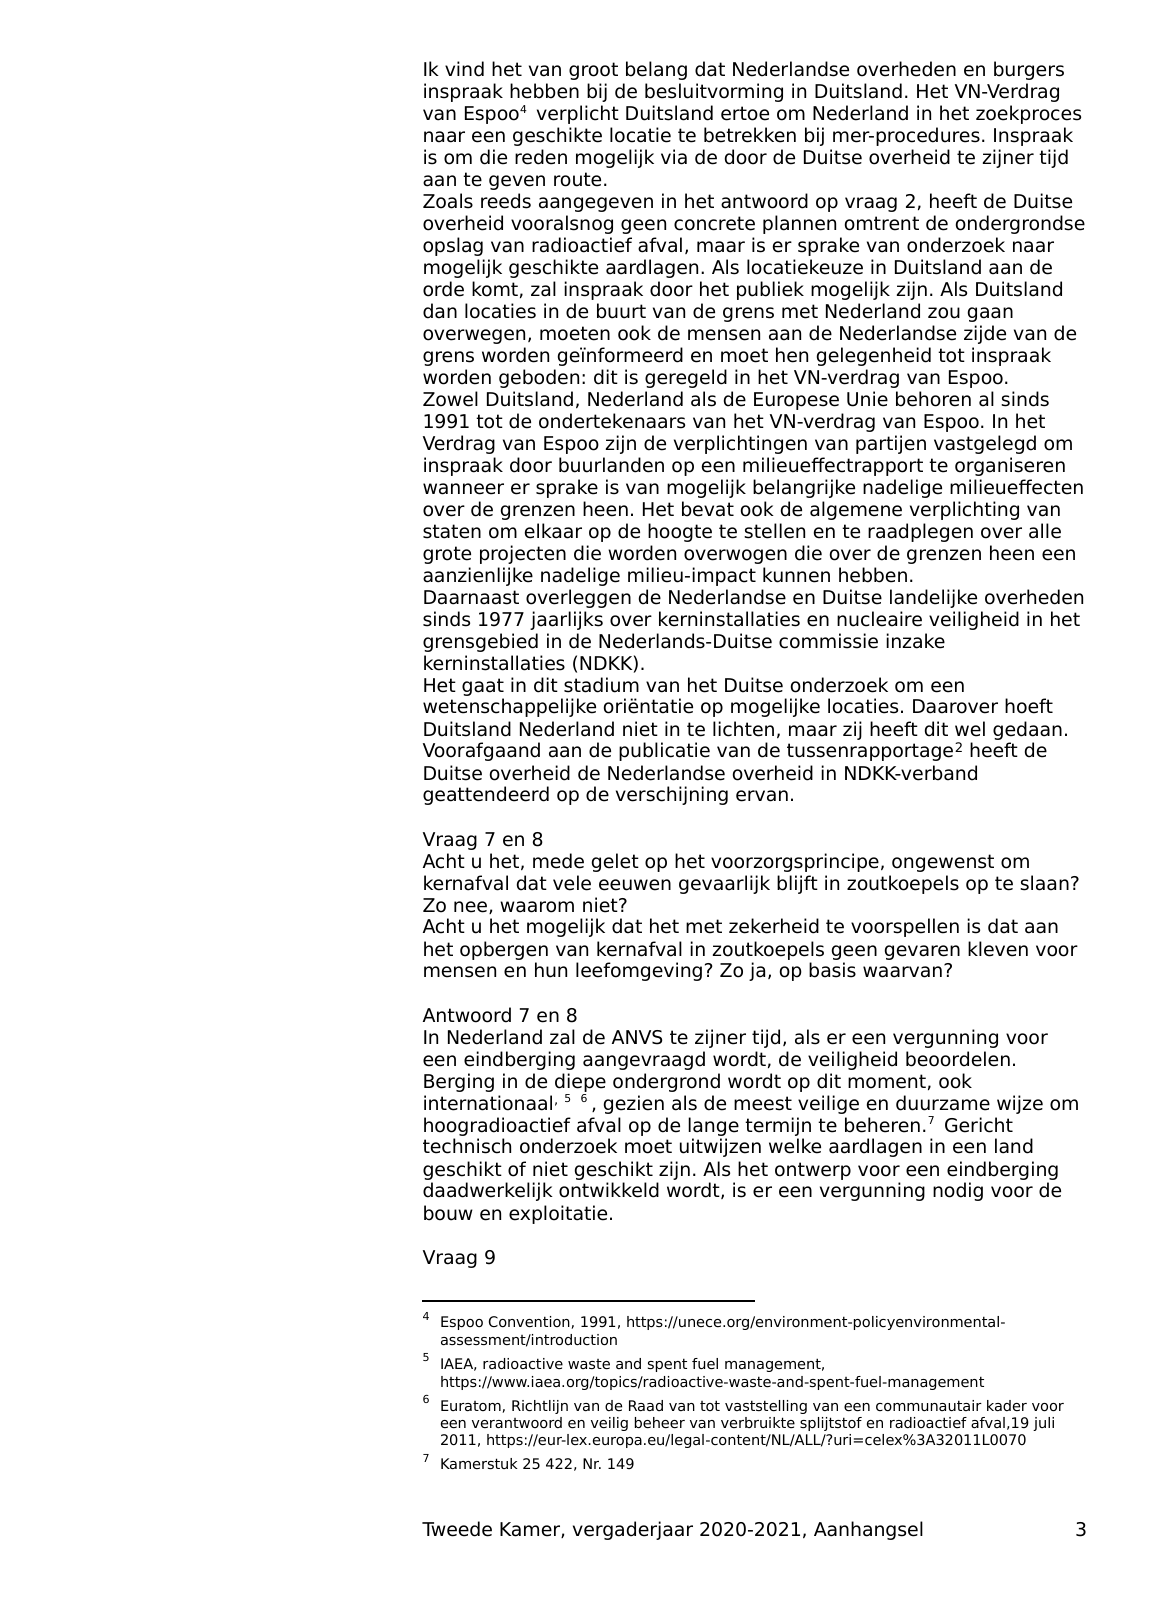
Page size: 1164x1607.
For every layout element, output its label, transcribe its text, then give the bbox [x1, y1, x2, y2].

text In Nederland zal de ANVS te zijner tijd, als er een vergunning voor een eindberging aangevraagd wordt, de veiligheid beoordelen. [422, 1027, 1087, 1071]
text Euratom, Richtlijn van de Raad van tot vaststelling van een communautair kader voor een verantwoord en veilig beheer van verbruikte splijtstof en radioactief afval,19 juli 2011, https://eur-lex.europa.eu/legal-content/NL/ALL/?uri=celex%3A32011L0070 [422, 1393, 1087, 1449]
text Vraag 9 [422, 1247, 1087, 1268]
text Berging in de diepe ondergrond wordt op dit moment, ook internationaal, , gezien als de meest veilige en duurzame wijze om hoogradioactief afval op de lange termijn te beheren. Gericht technisch onderzoek moet uitwijzen welke aardlagen in een land geschikt of niet geschikt zijn. Als het ontwerp voor een eindberging daadwerkelijk ontwikkeld wordt, is er een vergunning nodig voor de bouw en exploitatie. [422, 1071, 1087, 1224]
text Antwoord 7 en 8 [422, 1004, 1087, 1027]
text Espoo Convention, 1991, https://unece.org/environment-policyenvironmental-assessment/introduction [422, 1310, 1087, 1349]
text Het gaat in dit stadium van het Duitse onderzoek om een wetenschappelijke oriëntatie op mogelijke locaties. Daarover hoeft Duitsland Nederland niet in te lichten, maar zij heeft dit wel gedaan. Voorafgaand aan de publicatie van de tussenrapportage2 heeft de Duitse overheid de Nederlandse overheid in NDKK-verband geattendeerd op de verschijning ervan. [422, 674, 1087, 806]
text Acht u het, mede gelet op het voorzorgsprincipe, ongewenst om kernafval dat vele eeuwen gevaarlijk blijft in zoutkoepels op te slaan? Zo nee, waarom niet? [422, 851, 1087, 916]
text Daarnaast overleggen de Nederlandse en Duitse landelijke overheden sinds 1977 jaarlijks over kerninstallaties en nucleaire veiligheid in het grensgebied in de Nederlands-Duitse commissie inzake kerninstallaties (NDKK). [422, 587, 1087, 674]
text Ik vind het van groot belang dat Nederlandse overheden en burgers inspraak hebben bij de besluitvorming in Duitsland. Het VN-Verdrag van Espoo verplicht Duitsland ertoe om Nederland in het zoekproces naar een geschikte locatie te betrekken bij mer-procedures. Inspraak is om die reden mogelijk via de door de Duitse overheid te zijner tijd aan te geven route. [422, 59, 1087, 191]
text Kamerstuk 25 422, Nr. 149 [422, 1452, 1087, 1474]
text Zowel Duitsland, Nederland als de Europese Unie behoren al sinds 1991 tot de ondertekenaars van het VN-verdrag van Espoo. In het Verdrag van Espoo zijn de verplichtingen van partijen vastgelegd om inspraak door buurlanden op een milieueffectrapport te organiseren wanneer er sprake is van mogelijk belangrijke nadelige milieueffecten over de grenzen heen. Het bevat ook de algemene verplichting van staten om elkaar op de hoogte te stellen en te raadplegen over alle grote projecten die worden overwogen die over de grenzen heen een aanzienlijke nadelige milieu-impact kunnen hebben. [422, 389, 1087, 587]
text Vraag 7 en 8 [422, 828, 1087, 851]
text IAEA, radioactive waste and spent fuel management, https://www.iaea.org/topics/radioactive-waste-and-spent-fuel-management [422, 1352, 1087, 1391]
text Acht u het mogelijk dat het met zekerheid te voorspellen is dat aan het opbergen van kernafval in zoutkoepels geen gevaren kleven voor mensen en hun leefomgeving? Zo ja, op basis waarvan? [422, 916, 1087, 982]
text Zoals reeds aangegeven in het antwoord op vraag 2, heeft de Duitse overheid vooralsnog geen concrete plannen omtrent de ondergrondse opslag van radioactief afval, maar is er sprake van onderzoek naar mogelijk geschikte aardlagen. Als locatiekeuze in Duitsland aan de orde komt, zal inspraak door het publiek mogelijk zijn. Als Duitsland dan locaties in de buurt van de grens met Nederland zou gaan overwegen, moeten ook de mensen aan de Nederlandse zijde van de grens worden geïnformeerd en moet hen gelegenheid tot inspraak worden geboden: dit is geregeld in het VN-verdrag van Espoo. [422, 191, 1087, 389]
